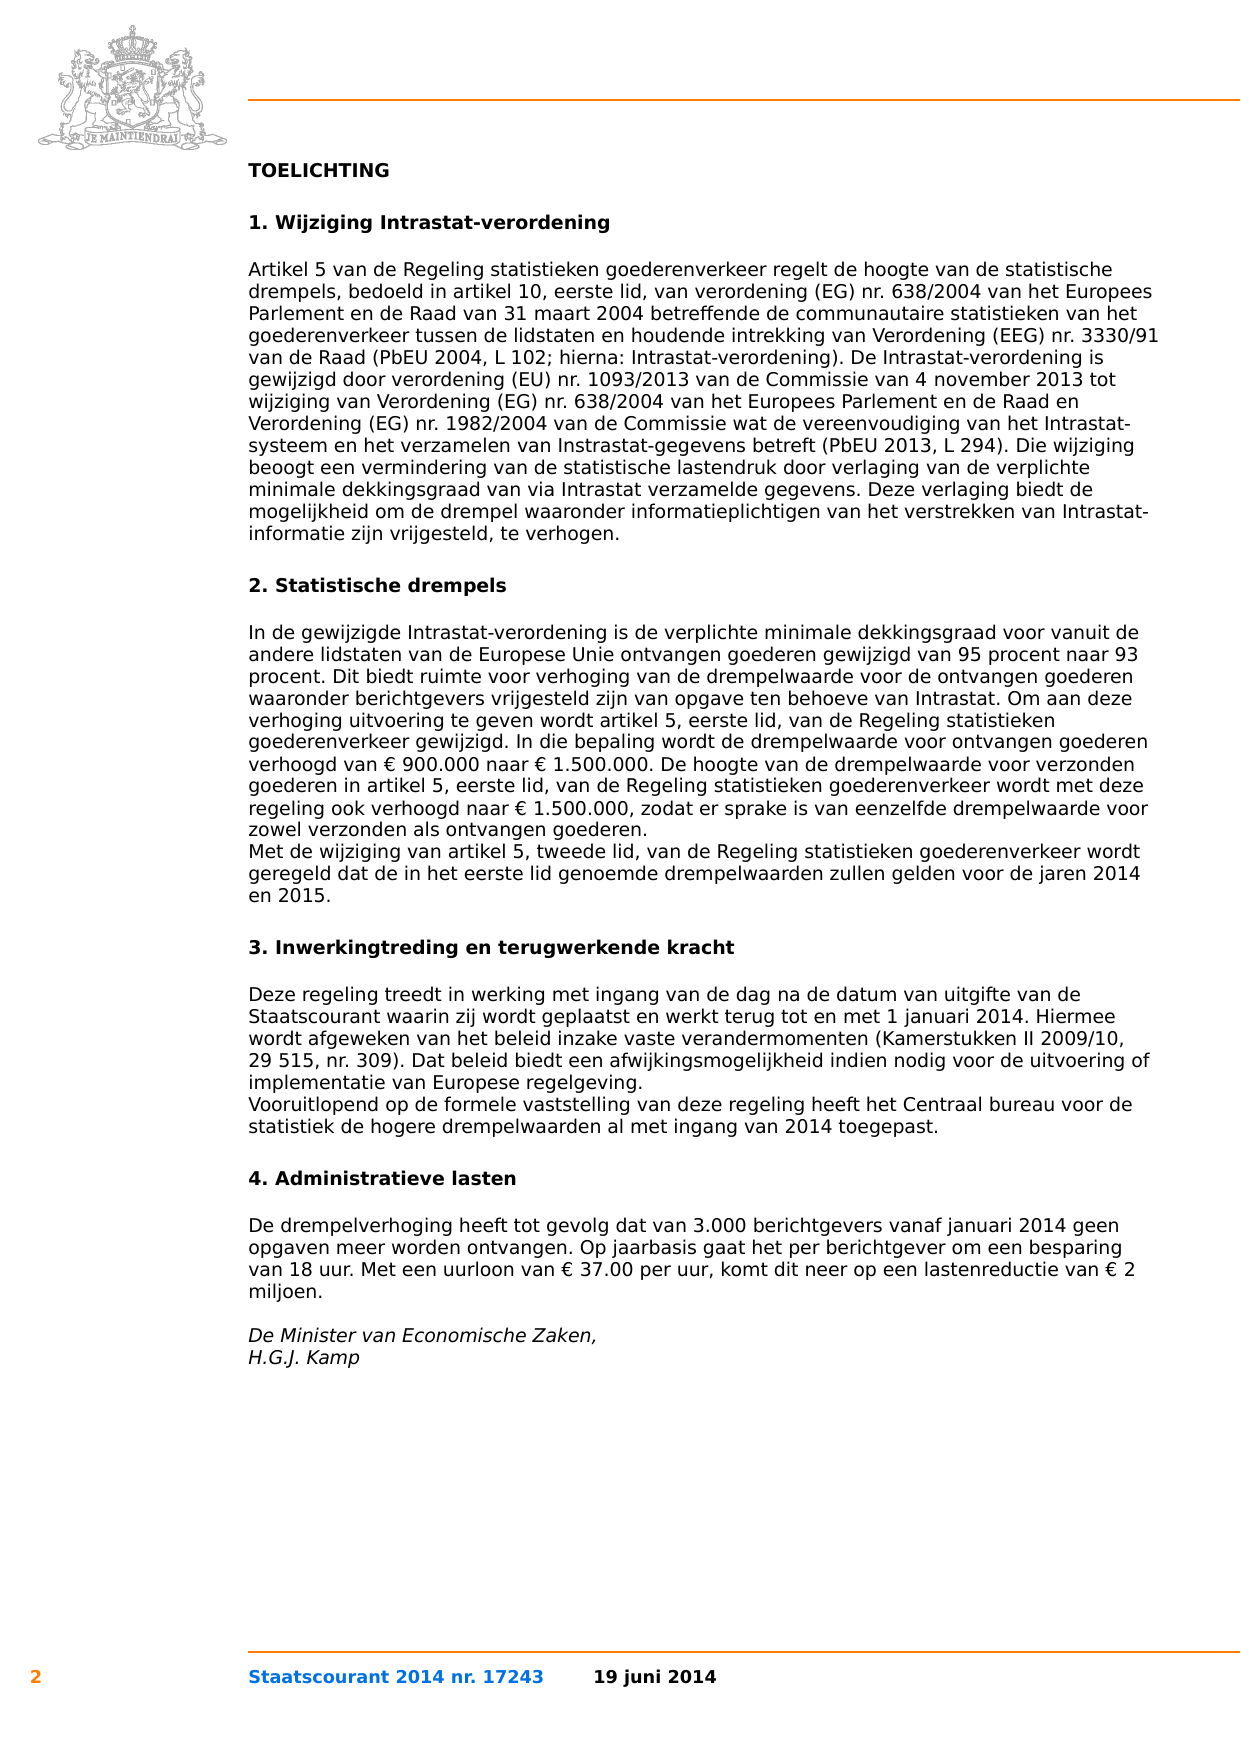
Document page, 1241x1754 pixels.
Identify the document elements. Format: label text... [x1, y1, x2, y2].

text Vooruitlopend op de formele vaststelling van deze regeling heeft het Centraal bureau voor de statistiek de hogere drempelwaarden al met ingang van 2014 toegepast. [248, 1094, 1163, 1138]
picture [38, 25, 227, 150]
subtitle 4. Administratieve lasten [248, 1168, 1163, 1190]
text In de gewijzigde Intrastat-verordening is de verplichte minimale dekkingsgraad voor vanuit de andere lidstaten van de Europese Unie ontvangen goederen gewijzigd van 95 procent naar 93 procent. Dit biedt ruimte voor verhoging van de drempelwaarde voor de ontvangen goederen waaronder berichtgevers vrijgesteld zijn van opgave ten behoeve van Intrastat. Om aan deze verhoging uitvoering te geven wordt artikel 5, eerste lid, van de Regeling statistieken goederenverkeer gewijzigd. In die bepaling wordt de drempelwaarde voor ontvangen goederen verhoogd van € 900.000 naar € 1.500.000. De hoogte van de drempelwaarde voor verzonden goederen in artikel 5, eerste lid, van de Regeling statistieken goederenverkeer wordt met deze regeling ook verhoogd naar € 1.500.000, zodat er sprake is van eenzelfde drempelwaarde voor zowel verzonden als ontvangen goederen. [248, 622, 1163, 841]
subtitle TOELICHTING [248, 160, 1163, 182]
text Artikel 5 van de Regeling statistieken goederenverkeer regelt de hoogte van de statistische drempels, bedoeld in artikel 10, eerste lid, van verordening (EG) nr. 638/2004 van het Europees Parlement en de Raad van 31 maart 2004 betreffende de communautaire statistieken van het goederenverkeer tussen de lidstaten en houdende intrekking van Verordening (EEG) nr. 3330/91 van de Raad (PbEU 2004, L 102; hierna: Intrastat-verordening). De Intrastat-verordening is gewijzigd door verordening (EU) nr. 1093/2013 van de Commissie van 4 november 2013 tot wijziging van Verordening (EG) nr. 638/2004 van het Europees Parlement en de Raad en Verordening (EG) nr. 1982/2004 van de Commissie wat de vereenvoudiging van het Intrastat-systeem en het verzamelen van Instrastat-gegevens betreft (PbEU 2013, L 294). Die wijziging beoogt een vermindering van de statistische lastendruk door verlaging van de verplichte minimale dekkingsgraad van via Intrastat verzamelde gegevens. Deze verlaging biedt de mogelijkheid om de drempel waaronder informatieplichtigen van het verstrekken van Intrastat-informatie zijn vrijgesteld, te verhogen. [248, 259, 1163, 544]
subtitle 2. Statistische drempels [248, 574, 1163, 597]
text Deze regeling treedt in werking met ingang van de dag na de datum van uitgifte van de Staatscourant waarin zij wordt geplaatst en werkt terug tot en met 1 januari 2014. Hiermee wordt afgeweken van het beleid inzake vaste verandermomenten (Kamerstukken II 2009/10, 29 515, nr. 309). Dat beleid biedt een afwijkingsmogelijkheid indien nodig voor de uitvoering of implementatie van Europese regelgeving. [248, 984, 1163, 1094]
subtitle 3. Inwerkingtreding en terugwerkende kracht [248, 937, 1163, 959]
text De drempelverhoging heeft tot gevolg dat van 3.000 berichtgevers vanaf januari 2014 geen opgaven meer worden ontvangen. Op jaarbasis gaat het per berichtgever om een besparing van 18 uur. Met een uurloon van € 37.00 per uur, komt dit neer op een lastenreductie van € 2 miljoen. [248, 1215, 1163, 1303]
text Met de wijziging van artikel 5, tweede lid, van de Regeling statistieken goederenverkeer wordt geregeld dat de in het eerste lid genoemde drempelwaarden zullen gelden voor de jaren 2014 en 2015. [248, 841, 1163, 907]
subtitle 1. Wijziging Intrastat-verordening [248, 212, 1163, 234]
text De Minister van Economische Zaken, H.G.J. Kamp [248, 1325, 1163, 1369]
